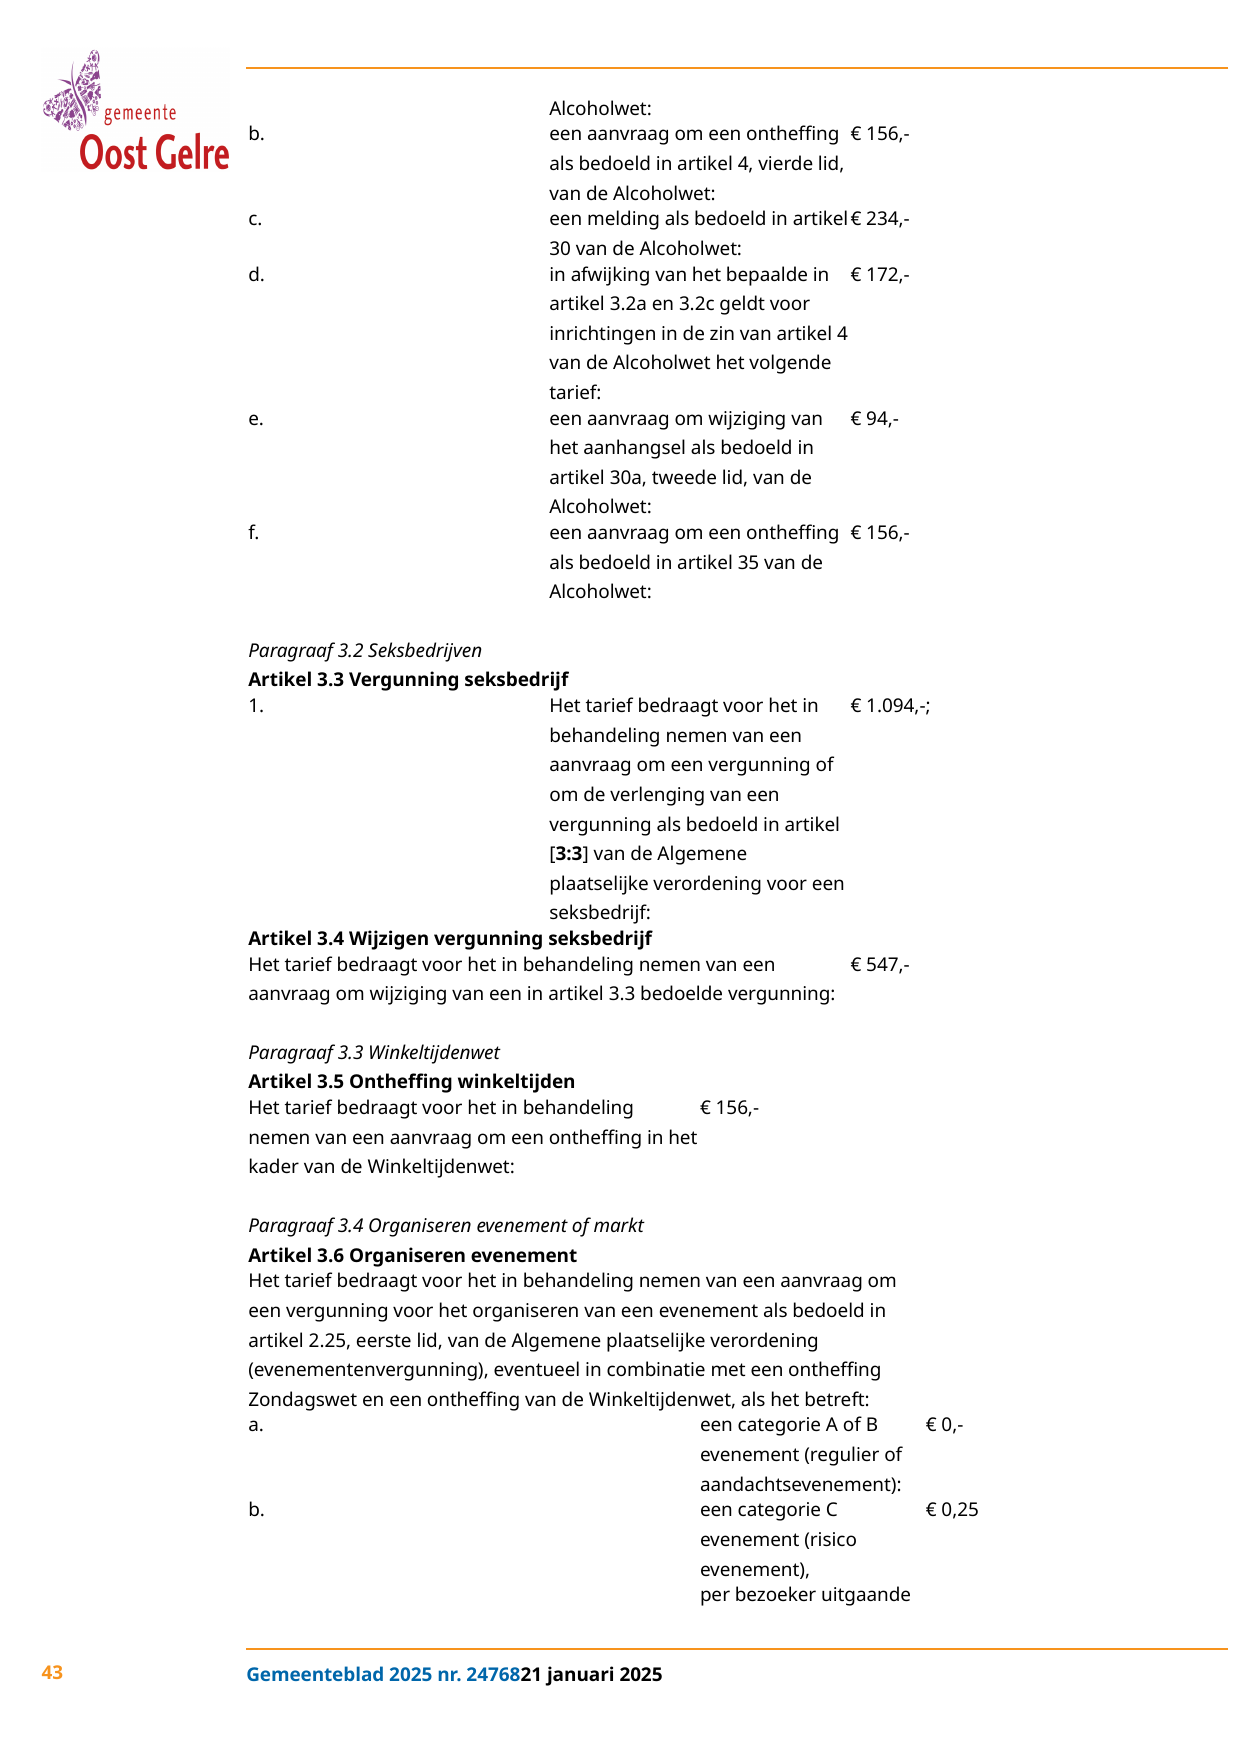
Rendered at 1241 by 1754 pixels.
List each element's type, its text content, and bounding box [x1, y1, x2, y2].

table_cell € 234,- [850, 205, 1152, 261]
picture [41, 47, 231, 172]
table_cell Het tarief bedraagt voor het in behandeling nemen van een aanvraag om een vergunning of om de verlenging van een vergunning als bedoeld in artikel [3:3] van de Algemene plaatselijke verordening voor een seksbedrijf: [549, 693, 850, 925]
table_cell e. [248, 405, 549, 519]
table_cell € 94,- [850, 405, 1152, 519]
table_cell [248, 1581, 700, 1607]
table_cell Alcoholwet: [549, 95, 850, 121]
table_cell een aanvraag om een ontheffing als bedoeld in artikel 4, vierde lid, van de Alcoholwet: [549, 121, 850, 205]
table_header Artikel 3.5 Ontheffing winkeltijden [248, 1069, 700, 1094]
table_header [700, 1069, 1152, 1094]
table_cell in afwijking van het bepaalde in artikel 3.2a en 3.2c geldt voor inrichtingen in de zin van artikel 4 van de Alcoholwet het volgende tarief: [549, 261, 850, 405]
table_cell € 547,- [850, 951, 1152, 1006]
text Paragraaf 3.4 Organiseren evenement of markt [248, 1212, 1152, 1238]
table_cell c. [248, 205, 549, 261]
table_cell [926, 1581, 1152, 1607]
table_cell een melding als bedoeld in artikel 30 van de Alcoholwet: [549, 205, 850, 261]
table_cell een categorie C evenement (risico evenement), [700, 1497, 926, 1581]
table_cell Het tarief bedraagt voor het in behandeling nemen van een aanvraag om een ontheffing in het kader van de Winkeltijdenwet: [248, 1095, 700, 1179]
table_header [926, 1242, 1152, 1268]
table_cell een categorie A of B evenement (regulier of aandachtsevenement): [700, 1412, 926, 1497]
table_cell b. [248, 1497, 700, 1581]
table_cell [248, 95, 549, 121]
table_cell Het tarief bedraagt voor het in behandeling nemen van een aanvraag om wijziging van een in artikel 3.3 bedoelde vergunning: [248, 951, 850, 1006]
table_cell een aanvraag om wijziging van het aanhangsel als bedoeld in artikel 30a, tweede lid, van de Alcoholwet: [549, 405, 850, 519]
table_cell f. [248, 519, 549, 604]
table_header [850, 667, 1152, 692]
table_header Artikel 3.6 Organiseren evenement [248, 1242, 926, 1268]
table_cell [926, 1268, 1152, 1412]
table_header Artikel 3.3 Vergunning seksbedrijf [248, 667, 850, 692]
table_cell een aanvraag om een ontheffing als bedoeld in artikel 35 van de Alcoholwet: [549, 519, 850, 604]
table_cell Het tarief bedraagt voor het in behandeling nemen van een aanvraag om een vergunning voor het organiseren van een evenement als bedoeld in artikel 2.25, eerste lid, van de Algemene plaatselijke verordening (evenementenvergunning), eventueel in combinatie met een ontheffing Zondagswet en een ontheffing van de Winkeltijdenwet, als het betreft: [248, 1268, 926, 1412]
table_cell a. [248, 1412, 700, 1497]
table_cell € 156,- [700, 1095, 1152, 1179]
table_cell [850, 95, 1152, 121]
table_cell d. [248, 261, 549, 405]
table_cell per bezoeker uitgaande [700, 1581, 926, 1607]
table_cell € 0,25 [926, 1497, 1152, 1581]
text Paragraaf 3.2 Seksbedrijven [248, 637, 1152, 663]
text Paragraaf 3.3 Winkeltijdenwet [248, 1039, 1152, 1065]
table_cell 1. [248, 693, 549, 925]
table_cell € 156,- [850, 519, 1152, 604]
table_cell € 156,- [850, 121, 1152, 205]
table_cell € 0,- [926, 1412, 1152, 1497]
table_cell € 1.094,-; [850, 693, 1152, 925]
table_cell Artikel 3.4 Wijzigen vergunning seksbedrijf [248, 925, 850, 951]
table_cell [850, 925, 1152, 951]
table_cell b. [248, 121, 549, 205]
table_cell € 172,- [850, 261, 1152, 405]
